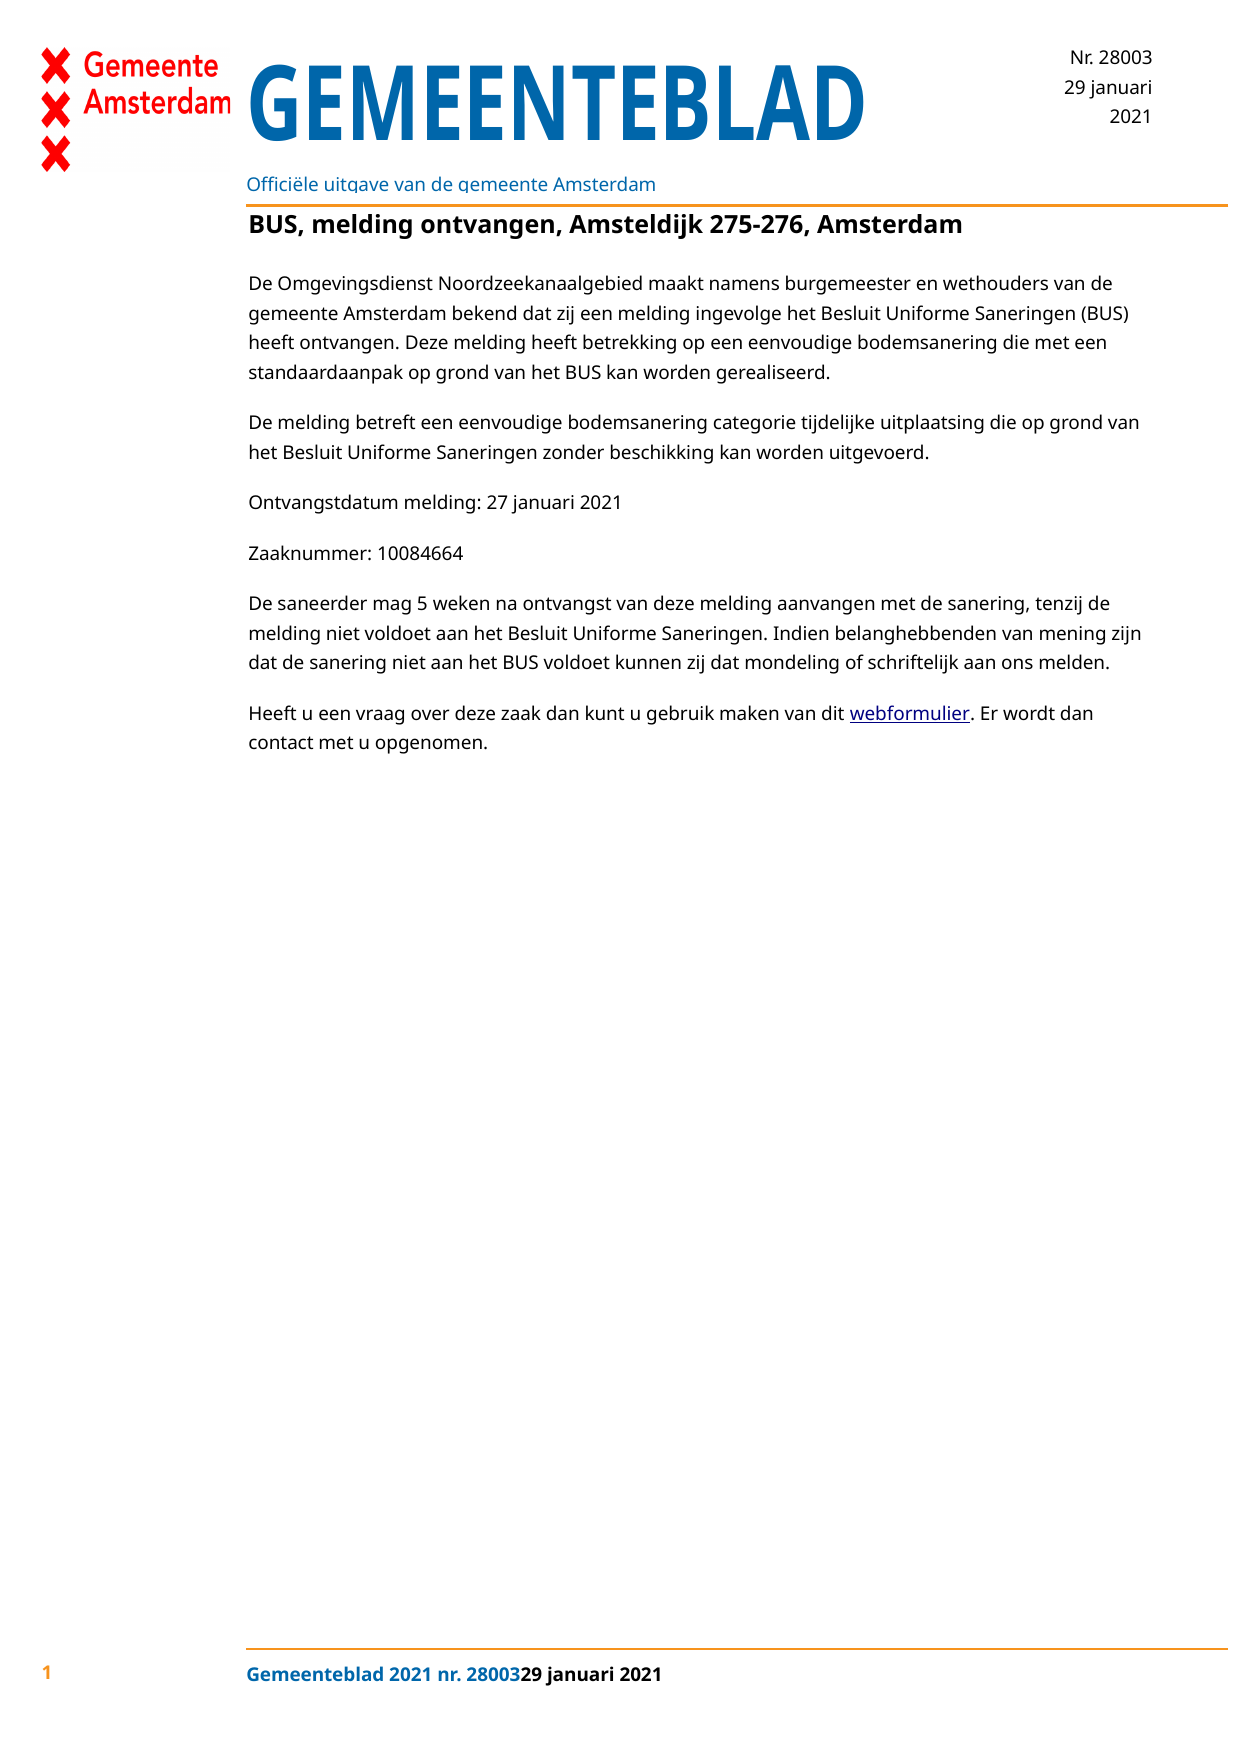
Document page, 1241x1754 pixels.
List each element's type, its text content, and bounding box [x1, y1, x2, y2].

text Zaaknummer: 10084664 [248, 540, 1152, 566]
picture [41, 47, 231, 172]
text Heeft u een vraag over deze zaak dan kunt u gebruik maken van dit webformulier. Er wordt dan contact met u opgenomen. [248, 700, 1152, 755]
text Ontvangstdatum melding: 27 januari 2021 [248, 489, 1152, 515]
text De saneerder mag 5 weken na ontvangst van deze melding aanvangen met de sanering, tenzij de melding niet voldoet aan het Besluit Uniforme Saneringen. Indien belanghebbenden van mening zijn dat de sanering niet aan het BUS voldoet kunnen zij dat mondeling of schriftelijk aan ons melden. [248, 590, 1152, 675]
text De melding betreft een eenvoudige bodemsanering categorie tijdelijke uitplaatsing die op grond van het Besluit Uniforme Saneringen zonder beschikking kan worden uitgevoerd. [248, 409, 1152, 465]
text BUS, melding ontvangen, Amsteldijk 275-276, Amsterdam [248, 207, 1152, 241]
text De Omgevingsdienst Noordzeekanaalgebied maakt namens burgemeester en wethouders van de gemeente Amsterdam bekend dat zij een melding ingevolge het Besluit Uniforme Saneringen (BUS) heeft ontvangen. Deze melding heeft betrekking op een eenvoudige bodemsanering die met een standaardaanpak op grond van het BUS kan worden gerealiseerd. [248, 270, 1152, 385]
